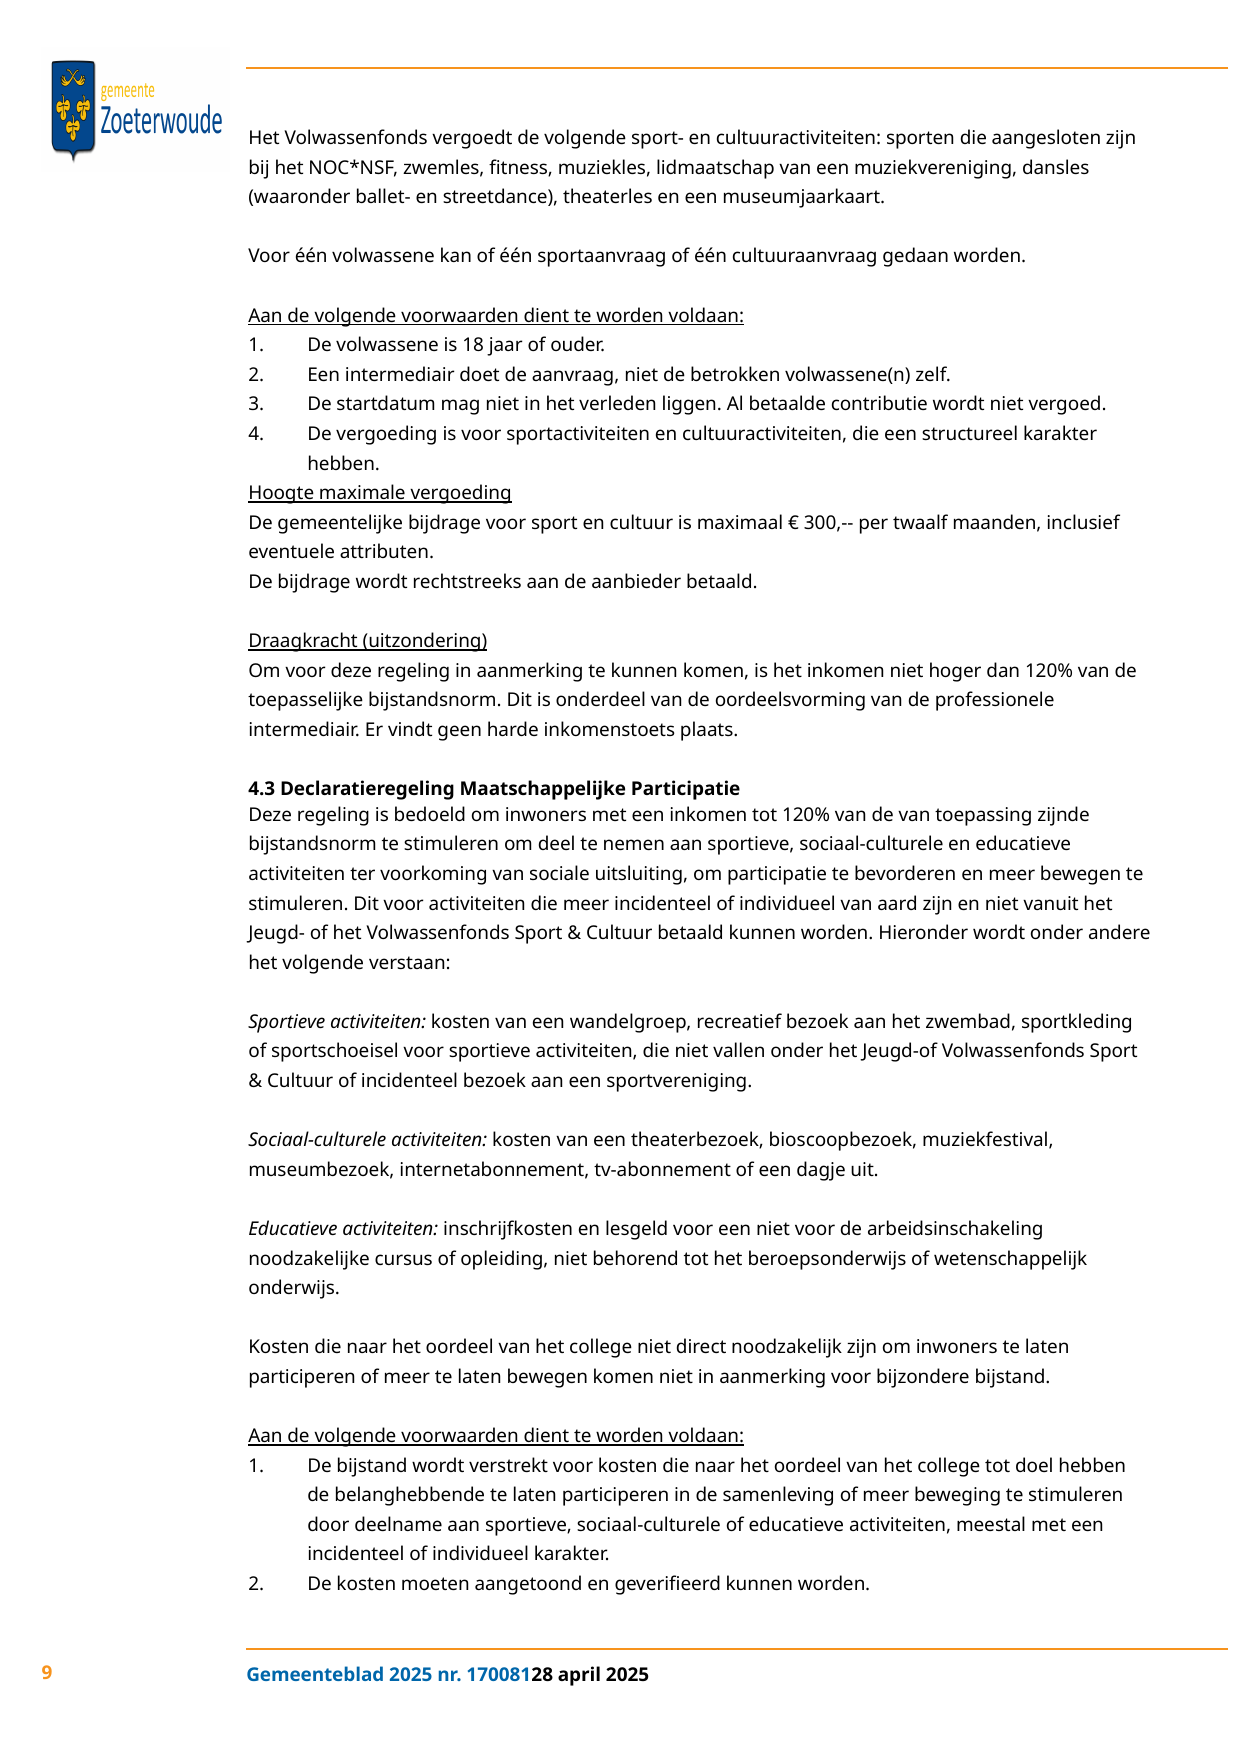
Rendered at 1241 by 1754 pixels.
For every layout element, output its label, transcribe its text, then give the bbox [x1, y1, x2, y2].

text Sportieve activiteiten: kosten van een wandelgroep, recreatief bezoek aan het zwembad, sportkleding of sportschoeisel voor sportieve activiteiten, die niet vallen onder het Jeugd-of Volwassenfonds Sport & Cultuur of incidenteel bezoek aan een sportvereniging. [248, 1008, 1152, 1093]
list De startdatum mag niet in het verleden liggen. Al betaalde contributie wordt niet vergoed. [248, 391, 1152, 416]
text Voor één volwassene kan of één sportaanvraag of één cultuuraanvraag gedaan worden. [248, 243, 1152, 268]
text Het Volwassenfonds vergoedt de volgende sport- en cultuuractiviteiten: sporten die aangesloten zijn bij het NOC*NSF, zwemles, fitness, muziekles, lidmaatschap van een muziekvereniging, dansles (waaronder ballet- en streetdance), theaterles en een museumjaarkaart. [248, 124, 1152, 209]
text Aan de volgende voorwaarden dient te worden voldaan: [248, 302, 1152, 328]
text Om voor deze regeling in aanmerking te kunnen komen, is het inkomen niet hoger dan 120% van de toepasselijke bijstandsnorm. Dit is onderdeel van de oordeelsvorming van de professionele intermediair. Er vindt geen harde inkomenstoets plaats. [248, 657, 1152, 742]
text Draagkracht (uitzondering) [248, 627, 1152, 653]
text Deze regeling is bedoeld om inwoners met een inkomen tot 120% van de van toepassing zijnde bijstandsnorm te stimuleren om deel te nemen aan sportieve, sociaal-culturele en educatieve activiteiten ter voorkoming van sociale uitsluiting, om participatie te bevorderen en meer bewegen te stimuleren. Dit voor activiteiten die meer incidenteel of individueel van aard zijn en niet vanuit het Jeugd- of het Volwassenfonds Sport & Cultuur betaald kunnen worden. Hieronder wordt onder andere het volgende verstaan: [248, 801, 1152, 974]
list Een intermediair doet de aanvraag, niet de betrokken volwassene(n) zelf. [248, 361, 1152, 387]
list De vergoeding is voor sportactiviteiten en cultuuractiviteiten, die een structureel karakter hebben. [248, 420, 1152, 476]
list De bijstand wordt verstrekt voor kosten die naar het oordeel van het college tot doel hebben de belanghebbende te laten participeren in de samenleving of meer beweging te stimuleren door deelname aan sportieve, sociaal-culturele of educatieve activiteiten, meestal met een incidenteel of individueel karakter. [248, 1452, 1152, 1566]
text De gemeentelijke bijdrage voor sport en cultuur is maximaal € 300,-- per twaalf maanden, inclusief eventuele attributen. [248, 509, 1152, 564]
text Aan de volgende voorwaarden dient te worden voldaan: [248, 1422, 1152, 1448]
text Kosten die naar het oordeel van het college niet direct noodzakelijk zijn om inwoners te laten participeren of meer te laten bewegen komen niet in aanmerking voor bijzondere bijstand. [248, 1333, 1152, 1389]
text Educatieve activiteiten: inschrijfkosten en lesgeld voor een niet voor de arbeidsinschakeling noodzakelijke cursus of opleiding, niet behorend tot het beroepsonderwijs of wetenschappelijk onderwijs. [248, 1215, 1152, 1300]
text De bijdrage wordt rechtstreeks aan de aanbieder betaald. [248, 568, 1152, 594]
text Sociaal-culturele activiteiten: kosten van een theaterbezoek, bioscoopbezoek, muziekfestival, museumbezoek, internetabonnement, tv-abonnement of een dagje uit. [248, 1126, 1152, 1182]
text Hoogte maximale vergoeding [248, 479, 1152, 505]
list De kosten moeten aangetoond en geverifieerd kunnen worden. [248, 1570, 1152, 1596]
list De volwassene is 18 jaar of ouder. [248, 331, 1152, 357]
picture [41, 47, 231, 172]
text 4.3 Declaratieregeling Maatschappelijke Participatie [248, 775, 1152, 801]
